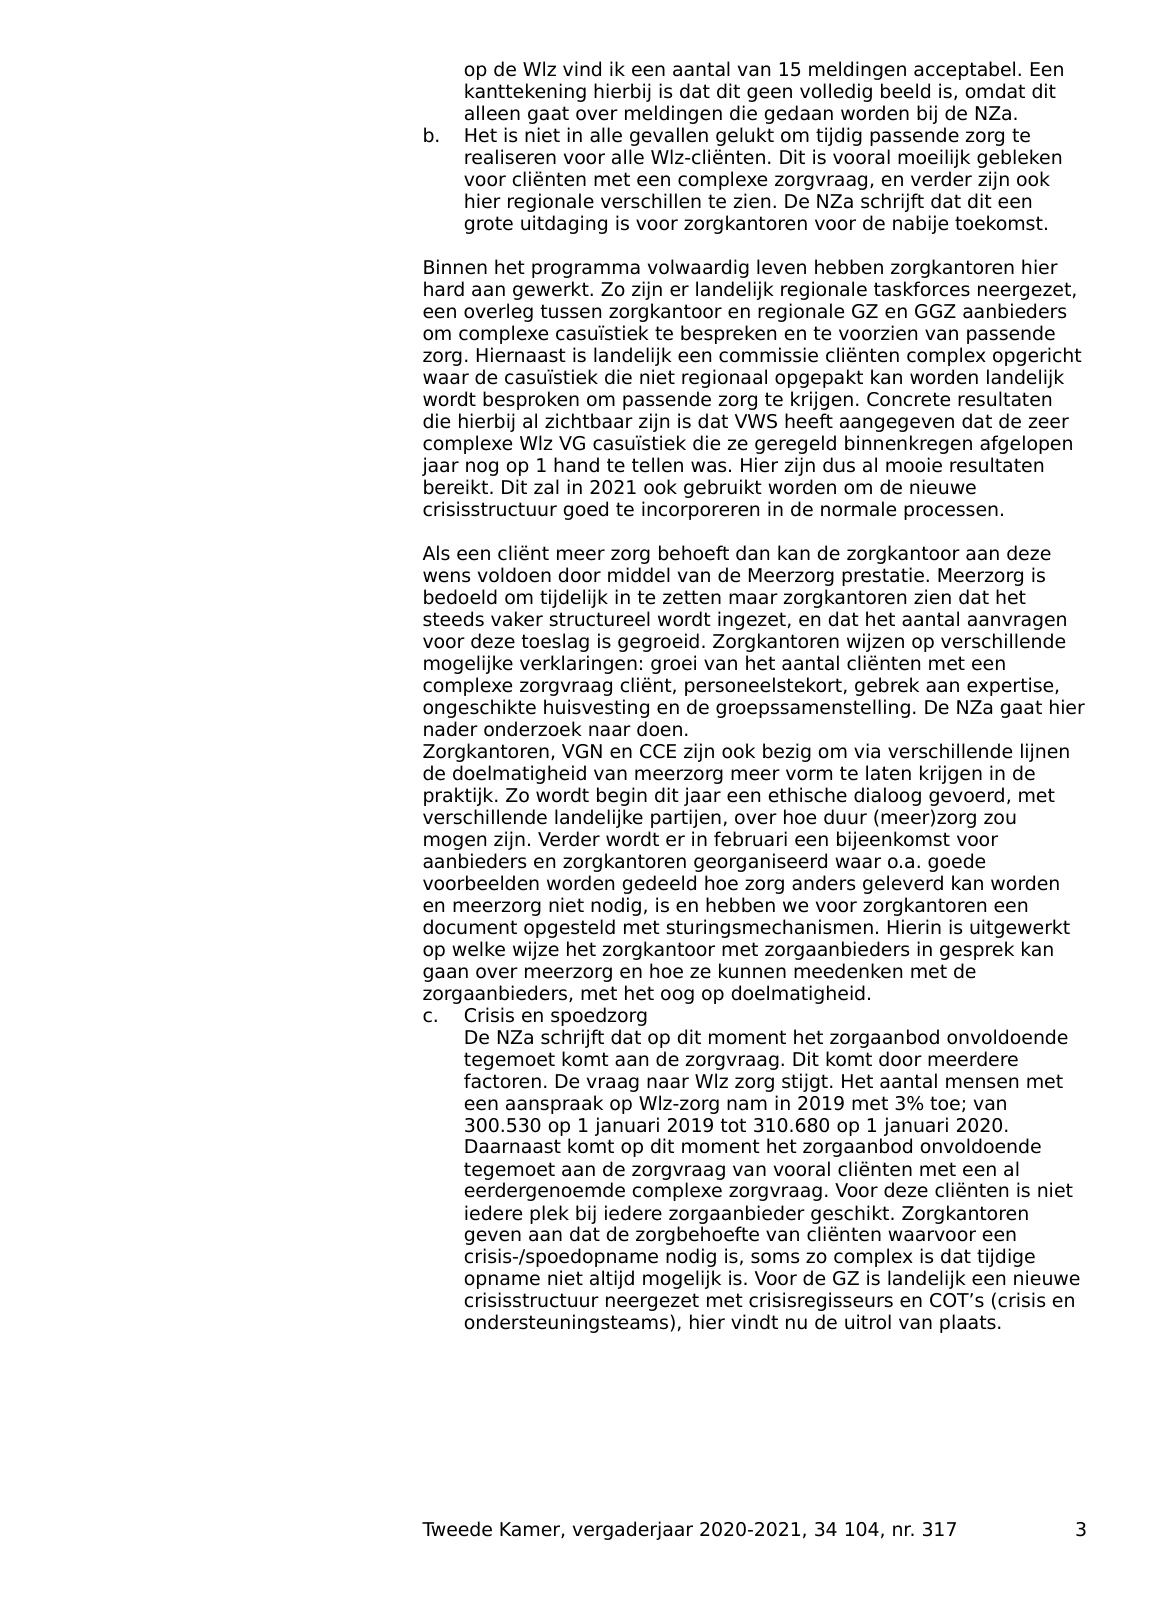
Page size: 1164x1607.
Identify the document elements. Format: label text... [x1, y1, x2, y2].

text De NZa schrijft dat op dit moment het zorgaanbod onvoldoende tegemoet komt aan de zorgvraag. Dit komt door meerdere factoren. De vraag naar Wlz zorg stijgt. Het aantal mensen met een aanspraak op Wlz-zorg nam in 2019 met 3% toe; van 300.530 op 1 januari 2019 tot 310.680 op 1 januari 2020. Daarnaast komt op dit moment het zorgaanbod onvoldoende tegemoet aan de zorgvraag van vooral cliënten met een al eerdergenoemde complexe zorgvraag. Voor deze cliënten is niet iedere plek bij iedere zorgaanbieder geschikt. Zorgkantoren geven aan dat de zorgbehoefte van cliënten waarvoor een crisis-/spoedopname nodig is, soms zo complex is dat tijdige opname niet altijd mogelijk is. Voor de GZ is landelijk een nieuwe crisisstructuur neergezet met crisisregisseurs en COT’s (crisis en ondersteuningsteams), hier vindt nu de uitrol van plaats. [464, 1027, 1087, 1334]
text Binnen het programma volwaardig leven hebben zorgkantoren hier hard aan gewerkt. Zo zijn er landelijk regionale taskforces neergezet, een overleg tussen zorgkantoor en regionale GZ en GGZ aanbieders om complexe casuïstiek te bespreken en te voorzien van passende zorg. Hiernaast is landelijk een commissie cliënten complex opgericht waar de casuïstiek die niet regionaal opgepakt kan worden landelijk wordt besproken om passende zorg te krijgen. Concrete resultaten die hierbij al zichtbaar zijn is dat VWS heeft aangegeven dat de zeer complexe Wlz VG casuïstiek die ze geregeld binnenkregen afgelopen jaar nog op 1 hand te tellen was. Hier zijn dus al mooie resultaten bereikt. Dit zal in 2021 ook gebruikt worden om de nieuwe crisisstructuur goed te incorporeren in de normale processen. [422, 257, 1087, 521]
text c. Crisis en spoedzorg [422, 1004, 1087, 1027]
text b. Het is niet in alle gevallen gelukt om tijdig passende zorg te realiseren voor alle Wlz-cliënten. Dit is vooral moeilijk gebleken voor cliënten met een complexe zorgvraag, en verder zijn ook hier regionale verschillen te zien. De NZa schrijft dat dit een grote uitdaging is voor zorgkantoren voor de nabije toekomst. [422, 125, 1087, 235]
text Als een cliënt meer zorg behoeft dan kan de zorgkantoor aan deze wens voldoen door middel van de Meerzorg prestatie. Meerzorg is bedoeld om tijdelijk in te zetten maar zorgkantoren zien dat het steeds vaker structureel wordt ingezet, en dat het aantal aanvragen voor deze toeslag is gegroeid. Zorgkantoren wijzen op verschillende mogelijke verklaringen: groei van het aantal cliënten met een complexe zorgvraag cliënt, personeelstekort, gebrek aan expertise, ongeschikte huisvesting en de groepssamenstelling. De NZa gaat hier nader onderzoek naar doen. [422, 543, 1087, 741]
text Zorgkantoren, VGN en CCE zijn ook bezig om via verschillende lijnen de doelmatigheid van meerzorg meer vorm te laten krijgen in de praktijk. Zo wordt begin dit jaar een ethische dialoog gevoerd, met verschillende landelijke partijen, over hoe duur (meer)zorg zou mogen zijn. Verder wordt er in februari een bijeenkomst voor aanbieders en zorgkantoren georganiseerd waar o.a. goede voorbeelden worden gedeeld hoe zorg anders geleverd kan worden en meerzorg niet nodig, is en hebben we voor zorgkantoren een document opgesteld met sturingsmechanismen. Hierin is uitgewerkt op welke wijze het zorgkantoor met zorgaanbieders in gesprek kan gaan over meerzorg en hoe ze kunnen meedenken met de zorgaanbieders, met het oog op doelmatigheid. [422, 741, 1087, 1004]
text op de Wlz vind ik een aantal van 15 meldingen acceptabel. Een kanttekening hierbij is dat dit geen volledig beeld is, omdat dit alleen gaat over meldingen die gedaan worden bij de NZa. [464, 59, 1087, 125]
